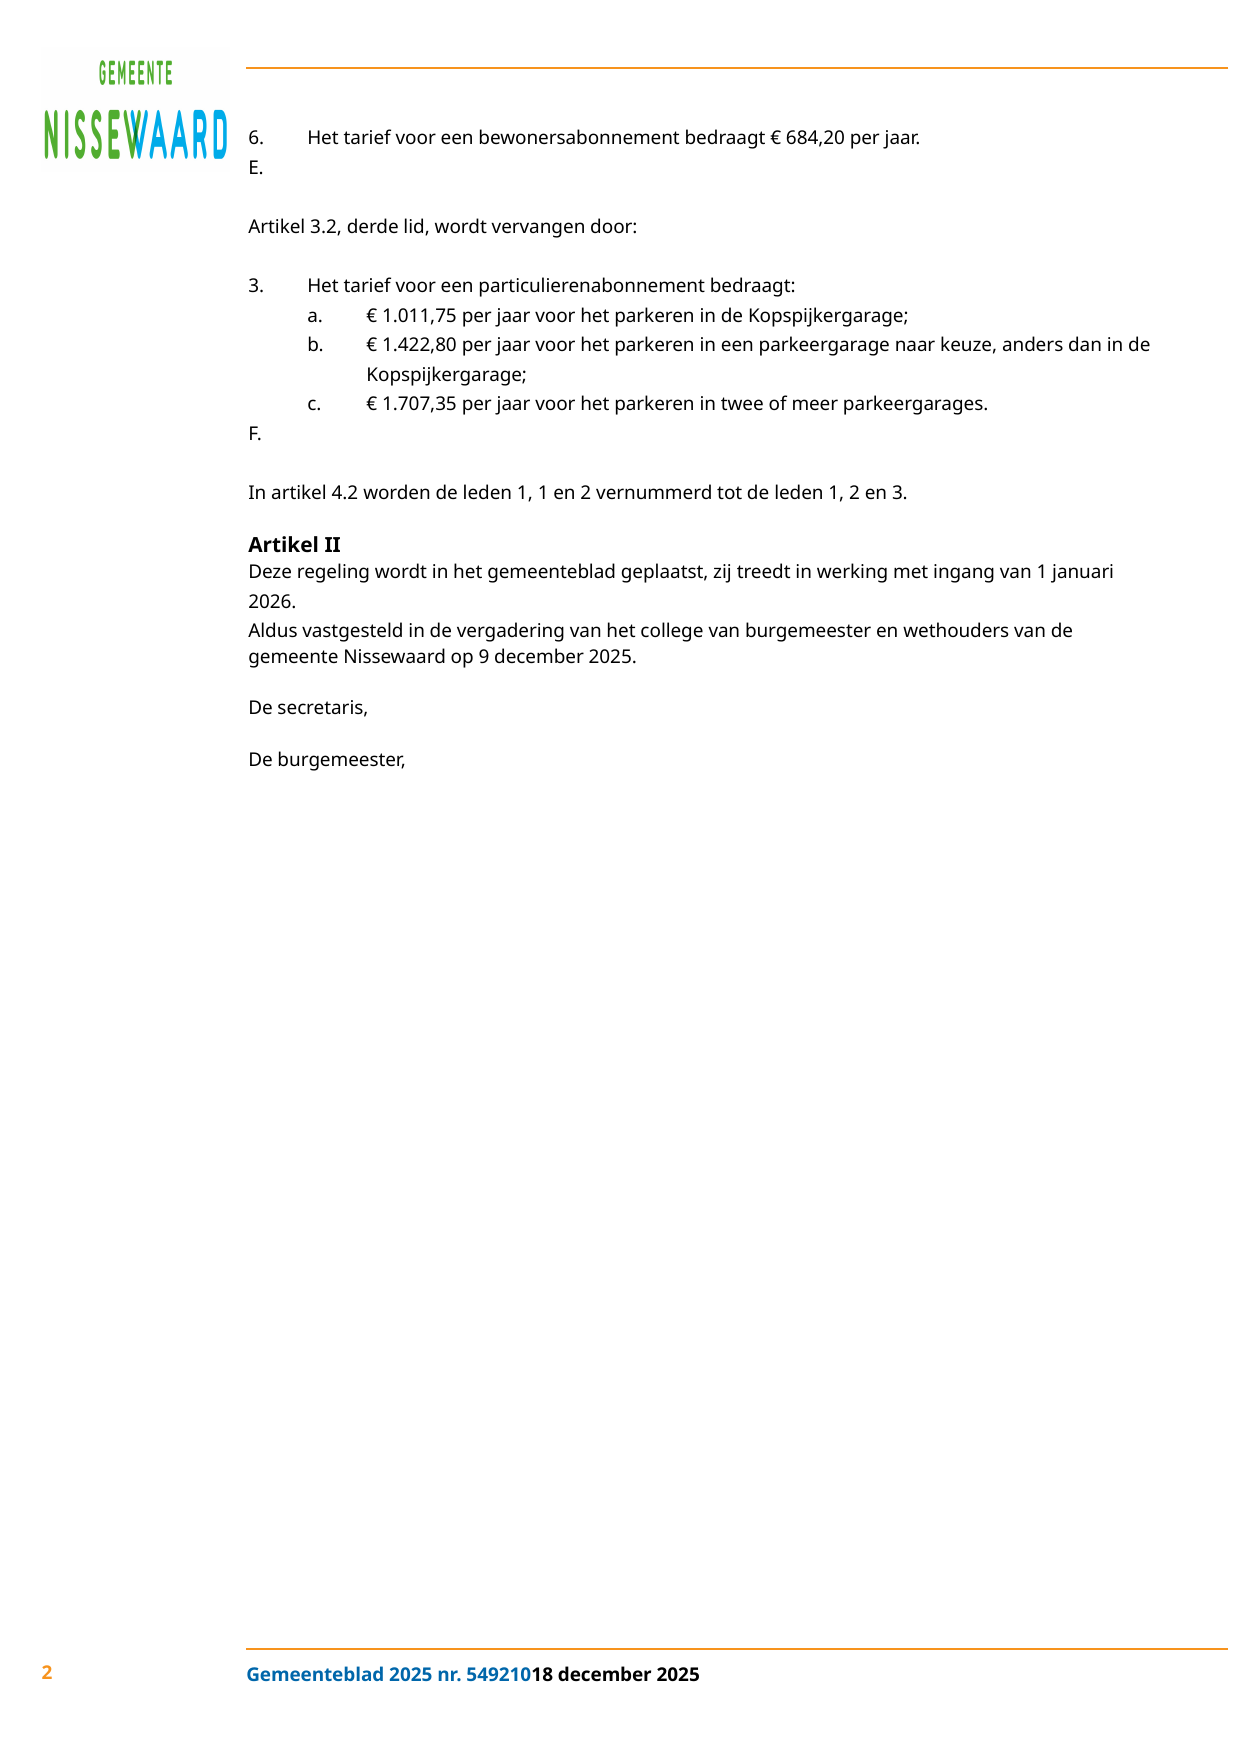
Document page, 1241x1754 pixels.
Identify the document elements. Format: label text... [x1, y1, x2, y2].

text Deze regeling wordt in het gemeenteblad geplaatst, zij treedt in werking met ingang van 1 januari 2026. [248, 558, 1152, 613]
list Het tarief voor een bewonersabonnement bedraagt € 684,20 per jaar. [248, 124, 1152, 150]
text De secretaris, [248, 694, 1152, 720]
list € 1.011,75 per jaar voor het parkeren in de Kopspijkergarage; [307, 302, 1152, 328]
text E. [248, 154, 1152, 180]
text F. [248, 420, 1152, 446]
text De burgemeester, [248, 746, 1152, 772]
text Artikel 3.2, derde lid, wordt vervangen door: [248, 213, 1152, 239]
list Het tarief voor een particulierenabonnement bedraagt: [248, 272, 1152, 298]
text In artikel 4.2 worden de leden 1, 1 en 2 vernummerd tot de leden 1, 2 en 3. [248, 479, 1152, 505]
text Aldus vastgesteld in de vergadering van het college van burgemeester en wethouders van de gemeente Nissewaard op 9 december 2025. [248, 617, 1152, 669]
text Artikel II [248, 530, 1152, 558]
list € 1.422,80 per jaar voor het parkeren in een parkeergarage naar keuze, anders dan in de Kopspijkergarage; [307, 331, 1152, 387]
list € 1.707,35 per jaar voor het parkeren in twee of meer parkeergarages. [307, 391, 1152, 416]
picture [41, 47, 231, 172]
